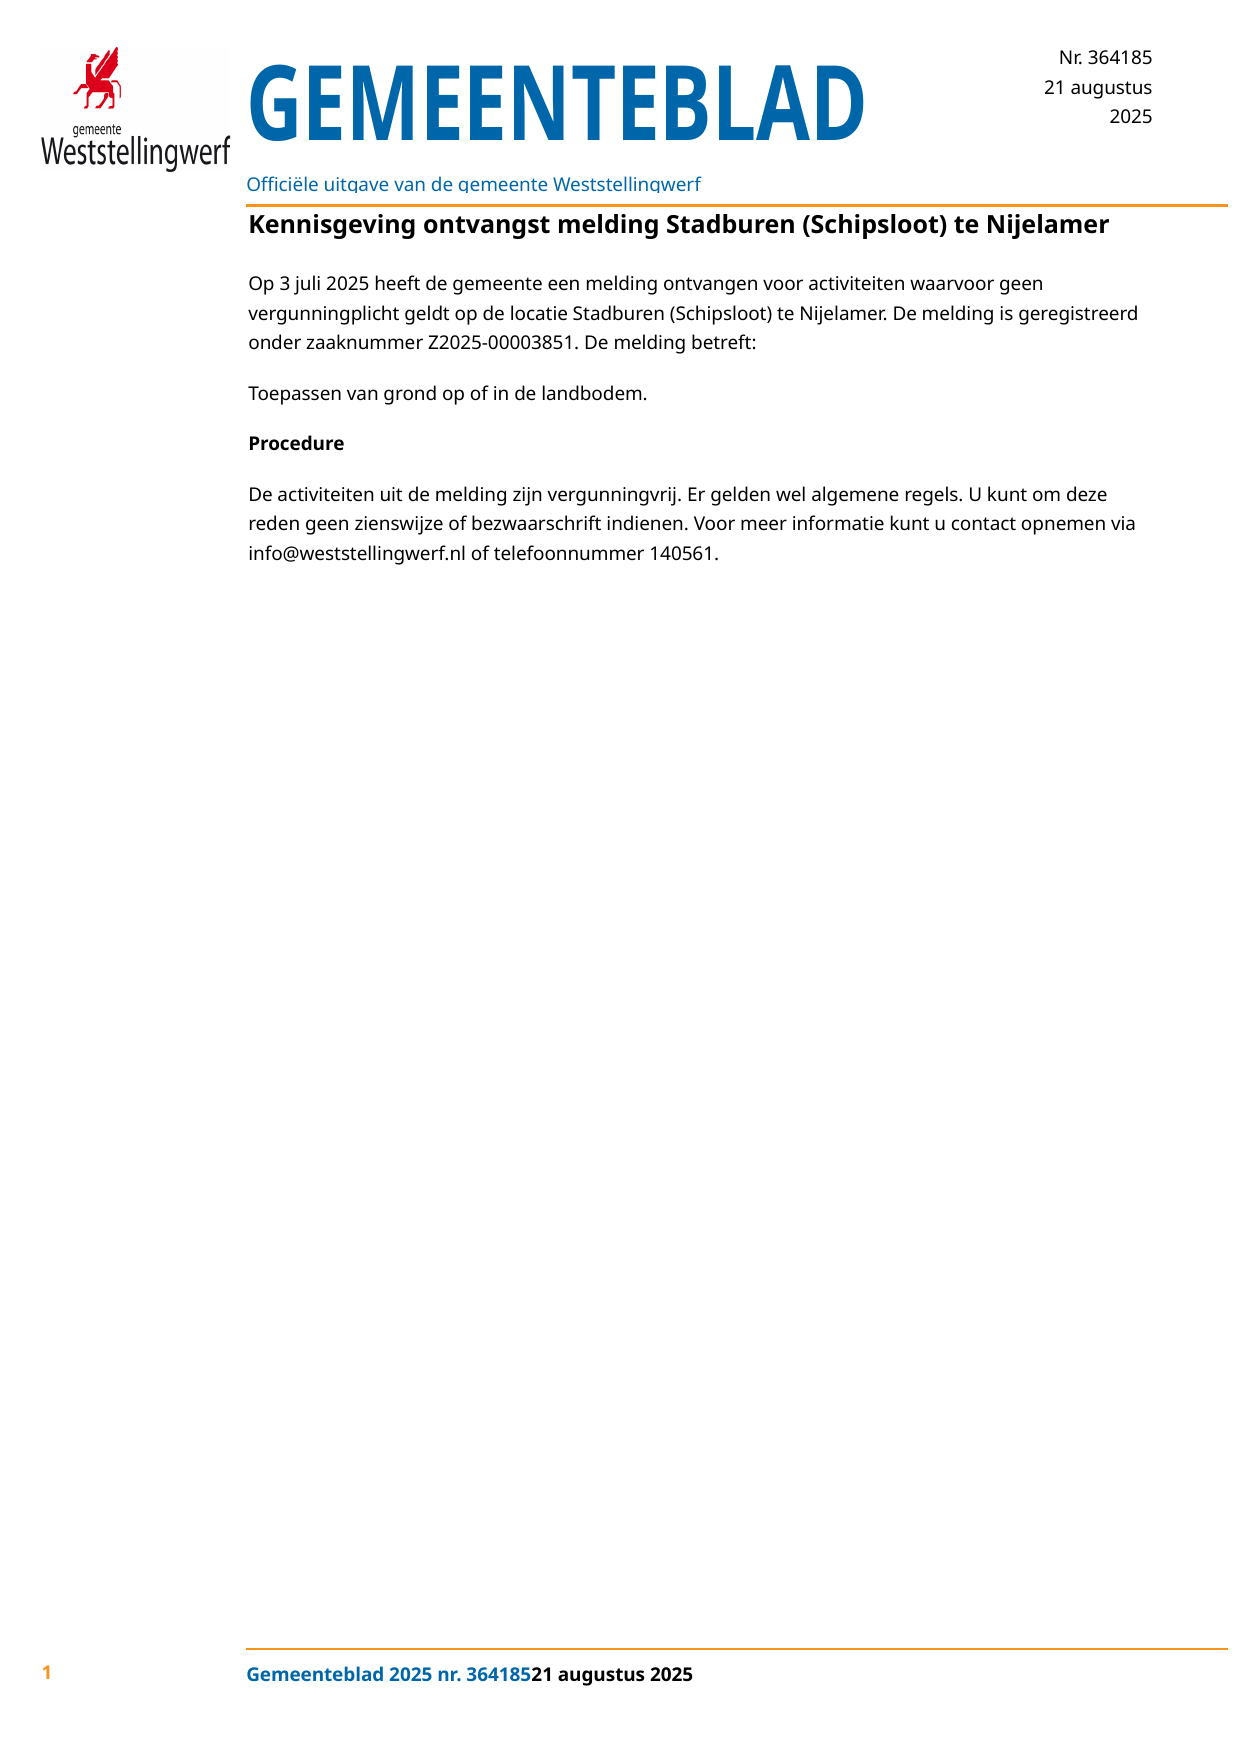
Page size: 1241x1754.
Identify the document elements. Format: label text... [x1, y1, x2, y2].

picture [41, 47, 231, 172]
text Procedure [248, 430, 1152, 456]
text Kennisgeving ontvangst melding Stadburen (Schipsloot) te Nijelamer [248, 207, 1152, 241]
text Op 3 juli 2025 heeft de gemeente een melding ontvangen voor activiteiten waarvoor geen vergunningplicht geldt op de locatie Stadburen (Schipsloot) te Nijelamer. De melding is geregistreerd onder zaaknummer Z2025-00003851. De melding betreft: [248, 270, 1152, 355]
text De activiteiten uit de melding zijn vergunningvrij. Er gelden wel algemene regels. U kunt om deze reden geen zienswijze of bezwaarschrift indienen. Voor meer informatie kunt u contact opnemen via info@weststellingwerf.nl of telefoonnummer 140561. [248, 481, 1152, 566]
text Toepassen van grond op of in de landbodem. [248, 380, 1152, 406]
